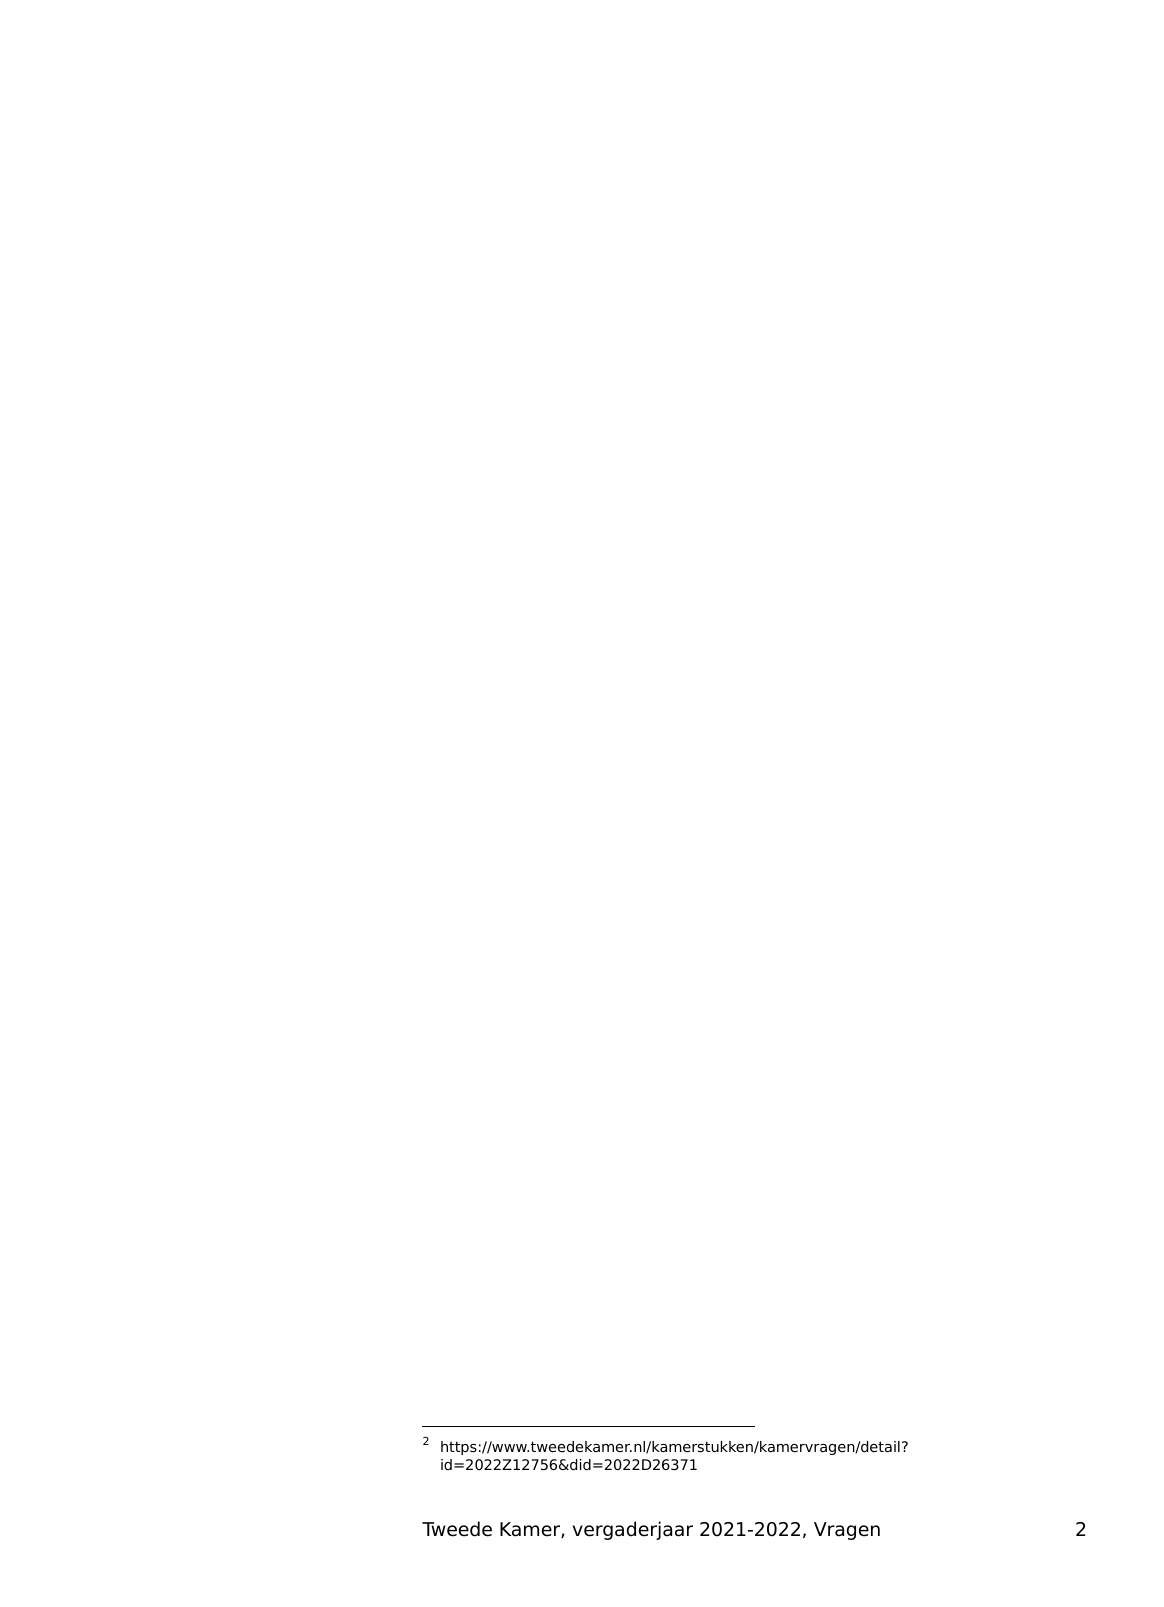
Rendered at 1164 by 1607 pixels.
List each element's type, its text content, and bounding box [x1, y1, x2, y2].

text https://www.tweedekamer.nl/kamerstukken/kamervragen/detail?id=2022Z12756&did=2022D26371 [422, 1435, 1087, 1474]
